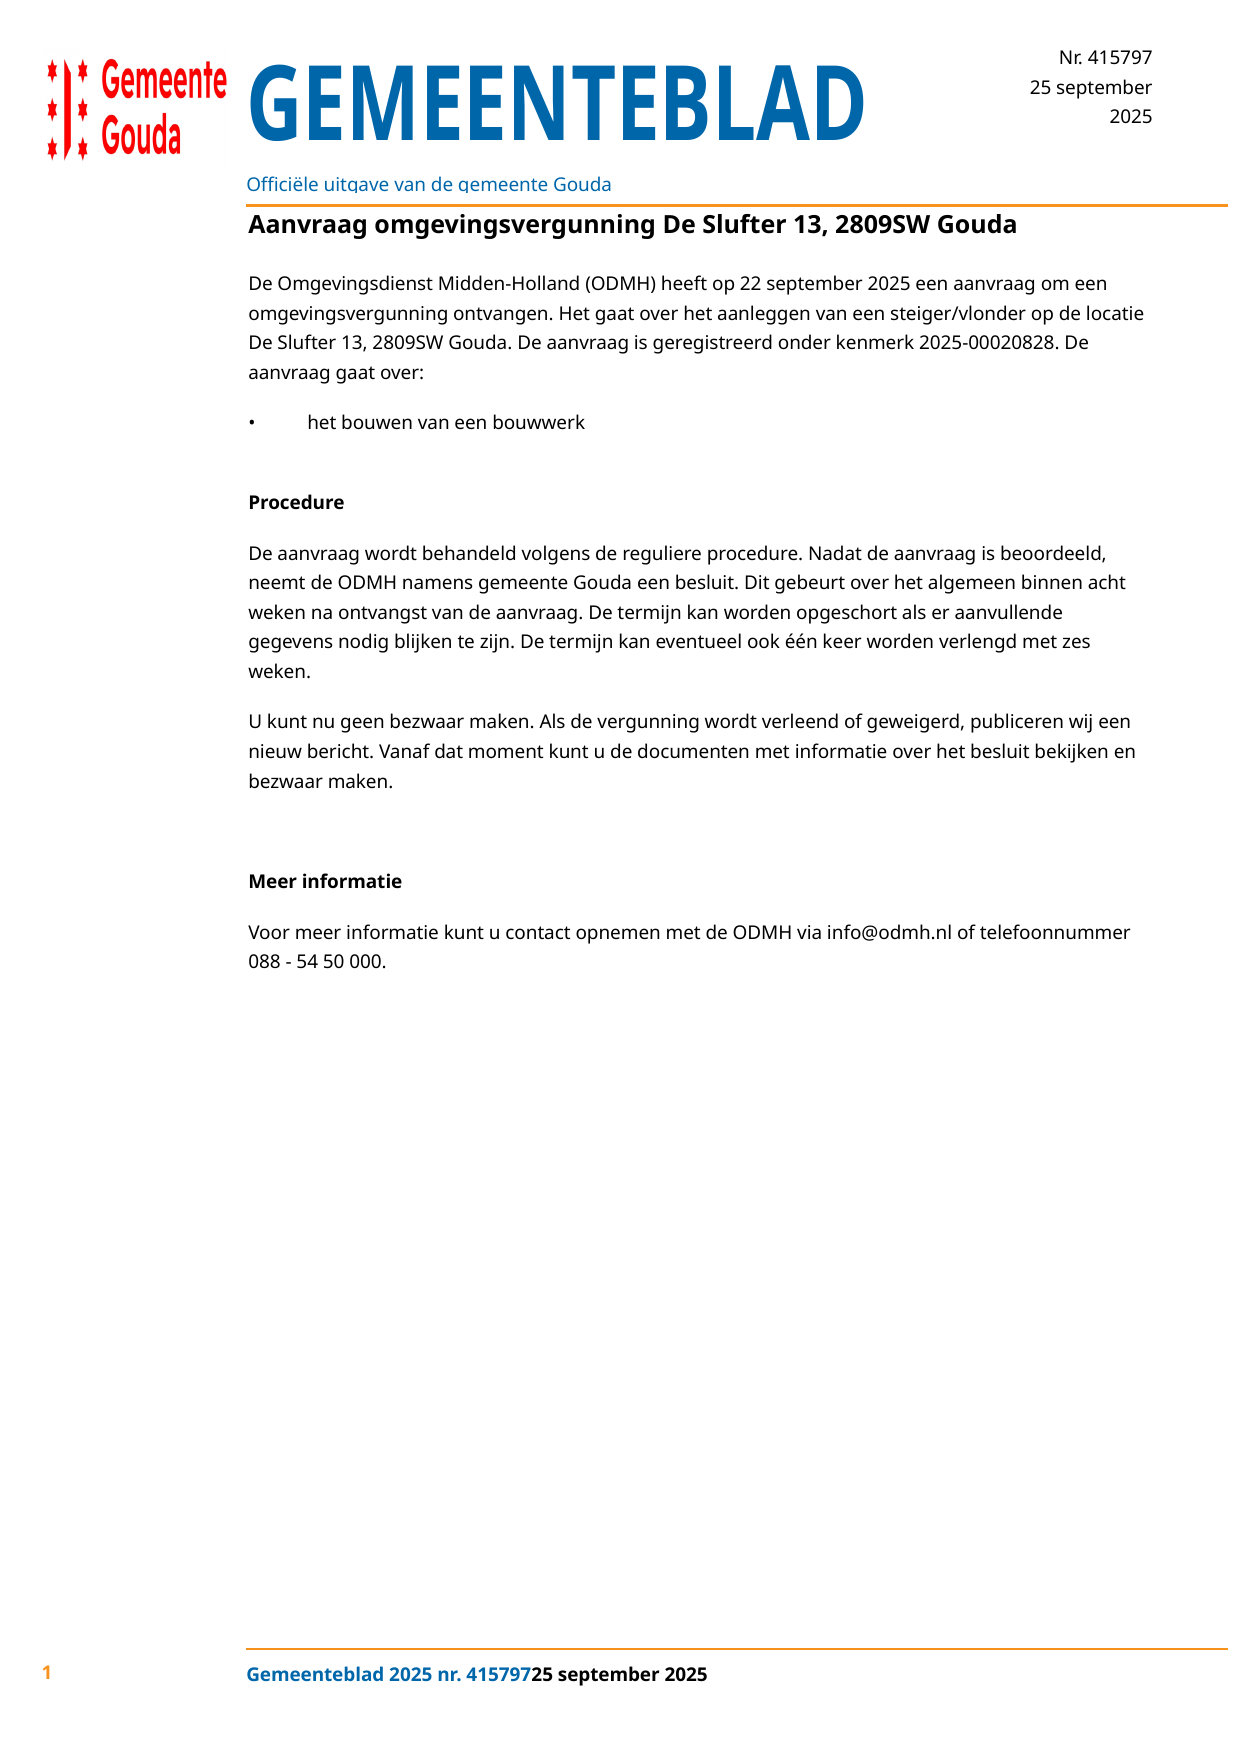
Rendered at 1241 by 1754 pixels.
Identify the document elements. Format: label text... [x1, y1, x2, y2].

text Meer informatie [248, 869, 1152, 894]
text De Omgevingsdienst Midden-Holland (ODMH) heeft op 22 september 2025 een aanvraag om een omgevingsvergunning ontvangen. Het gaat over het aanleggen van een steiger/vlonder op de locatie De Slufter 13, 2809SW Gouda. De aanvraag is geregistreerd onder kenmerk 2025-00020828. De aanvraag gaat over: [248, 270, 1152, 385]
text Voor meer informatie kunt u contact opnemen met de ODMH via info@odmh.nl of telefoonnummer 088 - 54 50 000. [248, 919, 1152, 974]
text De aanvraag wordt behandeld volgens de reguliere procedure. Nadat de aanvraag is beoordeeld, neemt de ODMH namens gemeente Gouda een besluit. Dit gebeurt over het algemeen binnen acht weken na ontvangst van de aanvraag. De termijn kan worden opgeschort als er aanvullende gegevens nodig blijken te zijn. De termijn kan eventueel ook één keer worden verlengd met zes weken. [248, 540, 1152, 684]
picture [41, 47, 231, 172]
text Procedure [248, 489, 1152, 515]
list het bouwen van een bouwwerk [248, 409, 1152, 435]
text U kunt nu geen bezwaar maken. Als de vergunning wordt verleend of geweigerd, publiceren wij een nieuw bericht. Vanaf dat moment kunt u de documenten met informatie over het besluit bekijken en bezwaar maken. [248, 709, 1152, 793]
text Aanvraag omgevingsvergunning De Slufter 13, 2809SW Gouda [248, 207, 1152, 241]
